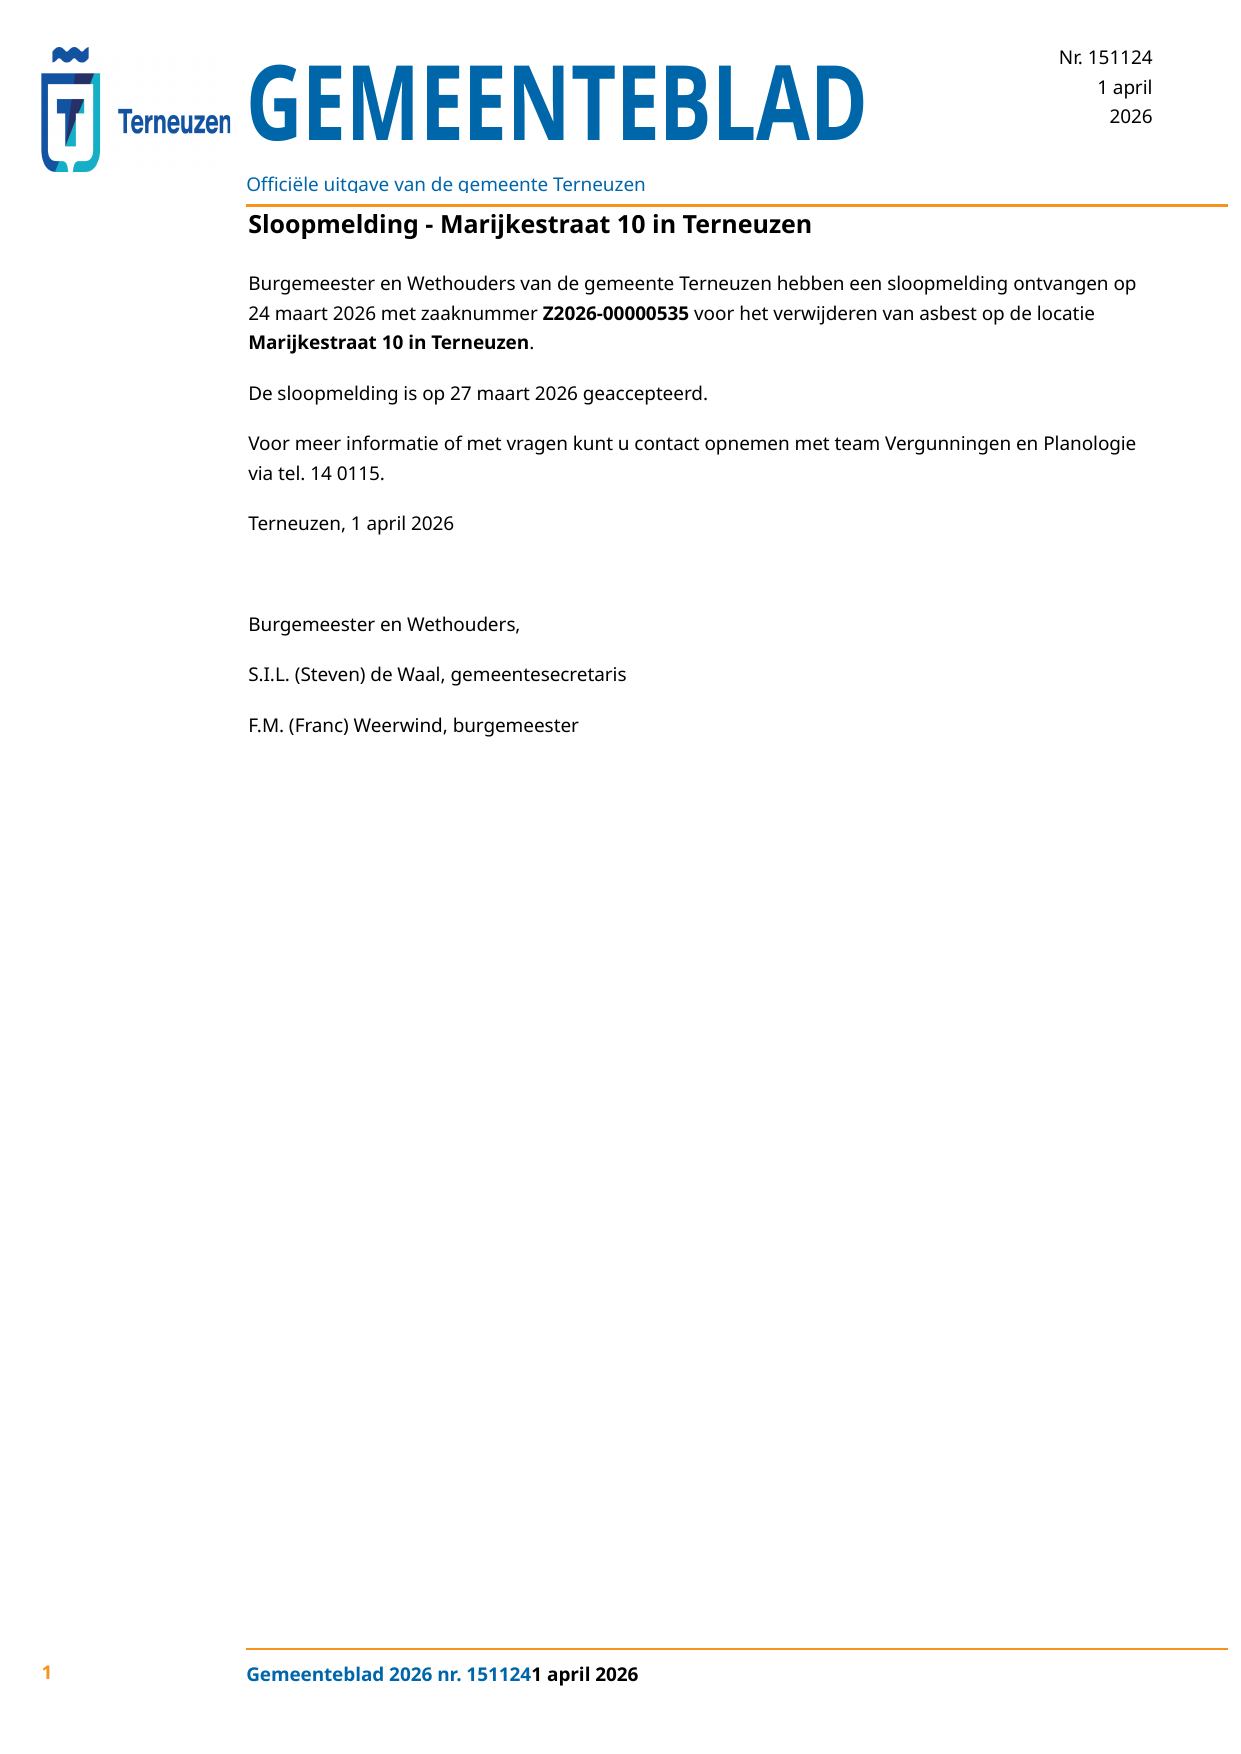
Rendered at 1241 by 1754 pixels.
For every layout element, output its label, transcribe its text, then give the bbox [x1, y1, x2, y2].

text Terneuzen, 1 april 2026 [248, 510, 1152, 536]
text Burgemeester en Wethouders van de gemeente Terneuzen hebben een sloopmelding ontvangen op 24 maart 2026 met zaaknummer Z2026-00000535 voor het verwijderen van asbest op de locatie Marijkestraat 10 in Terneuzen. [248, 270, 1152, 355]
text Sloopmelding - Marijkestraat 10 in Terneuzen [248, 207, 1152, 241]
text De sloopmelding is op 27 maart 2026 geaccepteerd. [248, 380, 1152, 406]
text F.M. (Franc) Weerwind, burgemeester [248, 712, 1152, 738]
text S.I.L. (Steven) de Waal, gemeentesecretaris [248, 662, 1152, 687]
text Burgemeester en Wethouders, [248, 611, 1152, 637]
text Voor meer informatie of met vragen kunt u contact opnemen met team Vergunningen en Planologie via tel. 14 0115. [248, 430, 1152, 486]
picture [41, 47, 231, 172]
